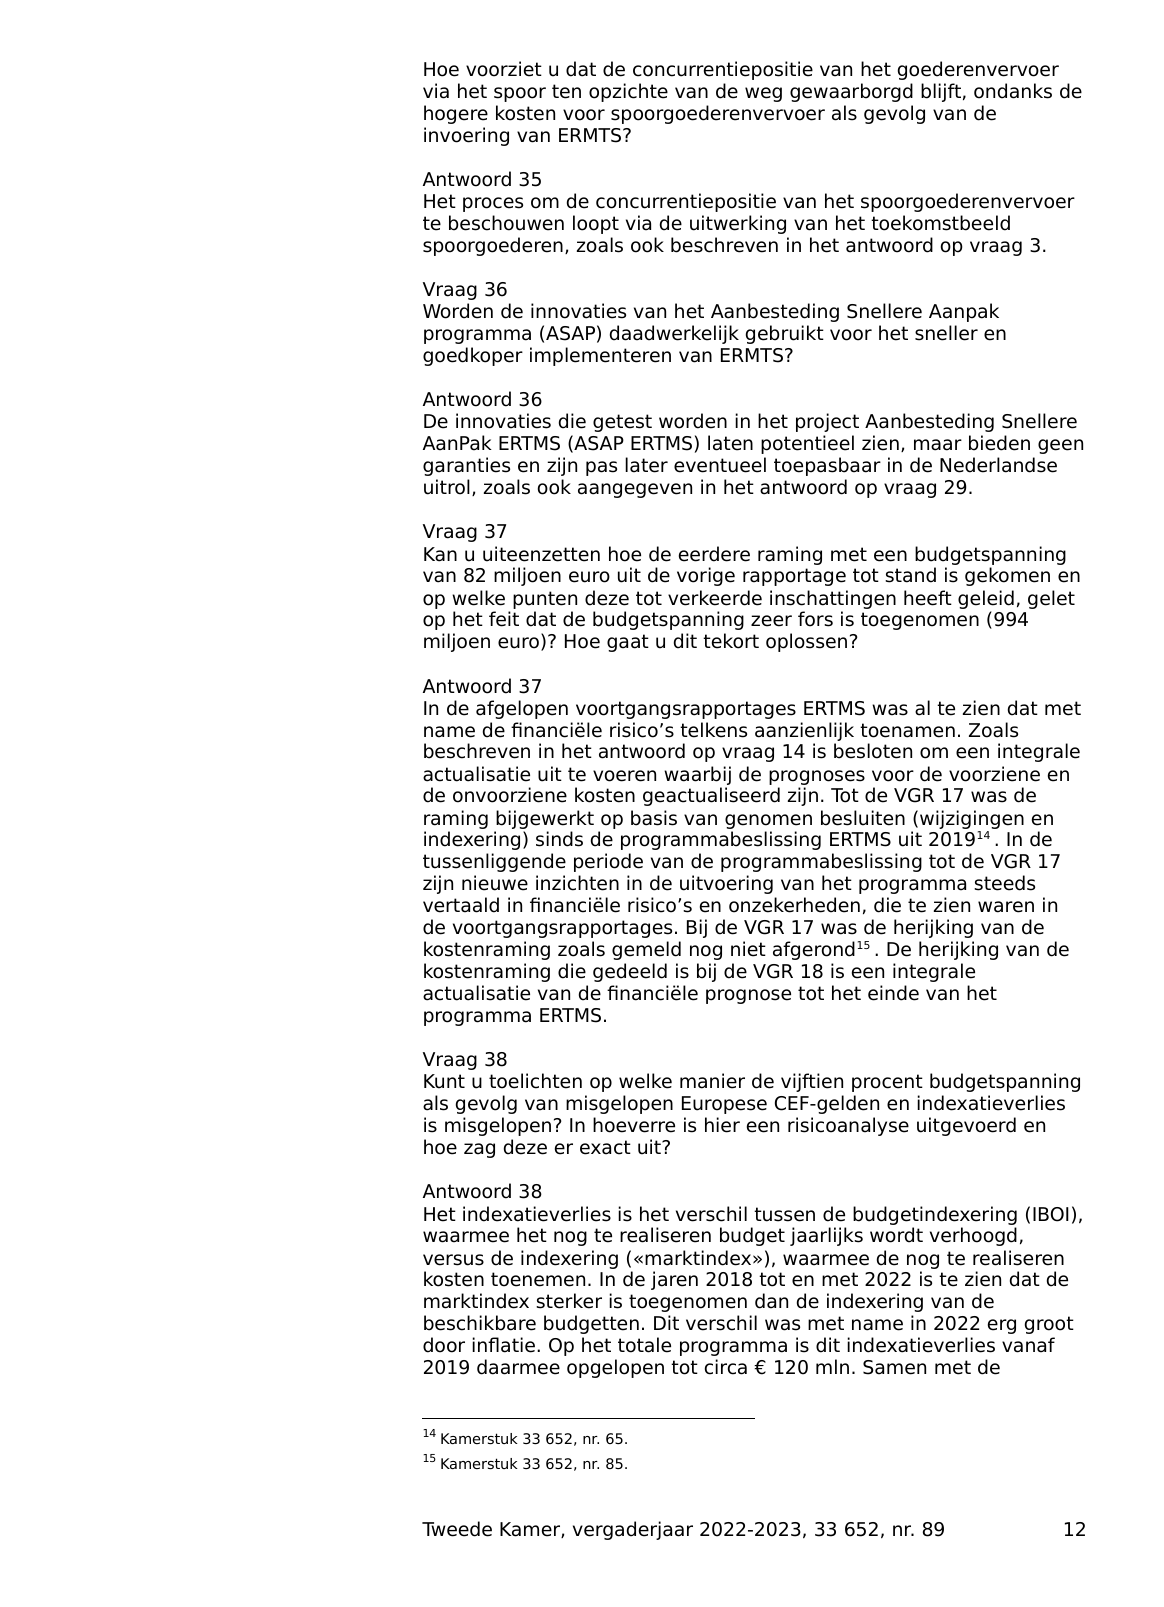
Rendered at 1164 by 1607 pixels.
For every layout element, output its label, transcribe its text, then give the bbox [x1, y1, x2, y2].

text Vraag 37 [422, 521, 1087, 543]
text Kamerstuk 33 652, nr. 65. [422, 1427, 1087, 1449]
text Het proces om de concurrentiepositie van het spoorgoederenvervoer te beschouwen loopt via de uitwerking van het toekomstbeeld spoorgoederen, zoals ook beschreven in het antwoord op vraag 3. [422, 191, 1087, 257]
text Het indexatieverlies is het verschil tussen de budgetindexering (IBOI), waarmee het nog te realiseren budget jaarlijks wordt verhoogd, versus de indexering («marktindex»), waarmee de nog te realiseren kosten toenemen. In de jaren 2018 tot en met 2022 is te zien dat de marktindex sterker is toegenomen dan de indexering van de beschikbare budgetten. Dit verschil was met name in 2022 erg groot door inflatie. Op het totale programma is dit indexatieverlies vanaf 2019 daarmee opgelopen tot circa € 120 mln. Samen met de [422, 1203, 1087, 1379]
text Kunt u toelichten op welke manier de vijftien procent budgetspanning als gevolg van misgelopen Europese CEF-gelden en indexatieverlies is misgelopen? In hoeverre is hier een risicoanalyse uitgevoerd en hoe zag deze er exact uit? [422, 1071, 1087, 1159]
text Vraag 36 [422, 279, 1087, 301]
text Kamerstuk 33 652, nr. 85. [422, 1452, 1087, 1474]
text Vraag 38 [422, 1049, 1087, 1071]
text De innovaties die getest worden in het project Aanbesteding Snellere AanPak ERTMS (ASAP ERTMS) laten potentieel zien, maar bieden geen garanties en zijn pas later eventueel toepasbaar in de Nederlandse uitrol, zoals ook aangegeven in het antwoord op vraag 29. [422, 411, 1087, 499]
text Antwoord 37 [422, 676, 1087, 697]
text Kan u uiteenzetten hoe de eerdere raming met een budgetspanning van 82 miljoen euro uit de vorige rapportage tot stand is gekomen en op welke punten deze tot verkeerde inschattingen heeft geleid, gelet op het feit dat de budgetspanning zeer fors is toegenomen (994 miljoen euro)? Hoe gaat u dit tekort oplossen? [422, 543, 1087, 653]
text Antwoord 35 [422, 169, 1087, 191]
text Antwoord 36 [422, 389, 1087, 411]
text In de afgelopen voortgangsrapportages ERTMS was al te zien dat met name de financiële risico’s telkens aanzienlijk toenamen. Zoals beschreven in het antwoord op vraag 14 is besloten om een integrale actualisatie uit te voeren waarbij de prognoses voor de voorziene en de onvoorziene kosten geactualiseerd zijn. Tot de VGR 17 was de raming bijgewerkt op basis van genomen besluiten (wijzigingen en indexering) sinds de programmabeslissing ERTMS uit 2019. In de tussenliggende periode van de programmabeslissing tot de VGR 17 zijn nieuwe inzichten in de uitvoering van het programma steeds vertaald in financiële risico’s en onzekerheden, die te zien waren in de voortgangsrapportages. Bij de VGR 17 was de herijking van de kostenraming zoals gemeld nog niet afgerond. De herijking van de kostenraming die gedeeld is bij de VGR 18 is een integrale actualisatie van de financiële prognose tot het einde van het programma ERTMS. [422, 697, 1087, 1027]
text Hoe voorziet u dat de concurrentiepositie van het goederenvervoer via het spoor ten opzichte van de weg gewaarborgd blijft, ondanks de hogere kosten voor spoorgoederenvervoer als gevolg van de invoering van ERMTS? [422, 59, 1087, 147]
text Worden de innovaties van het Aanbesteding Snellere Aanpak programma (ASAP) daadwerkelijk gebruikt voor het sneller en goedkoper implementeren van ERMTS? [422, 301, 1087, 367]
text Antwoord 38 [422, 1181, 1087, 1203]
